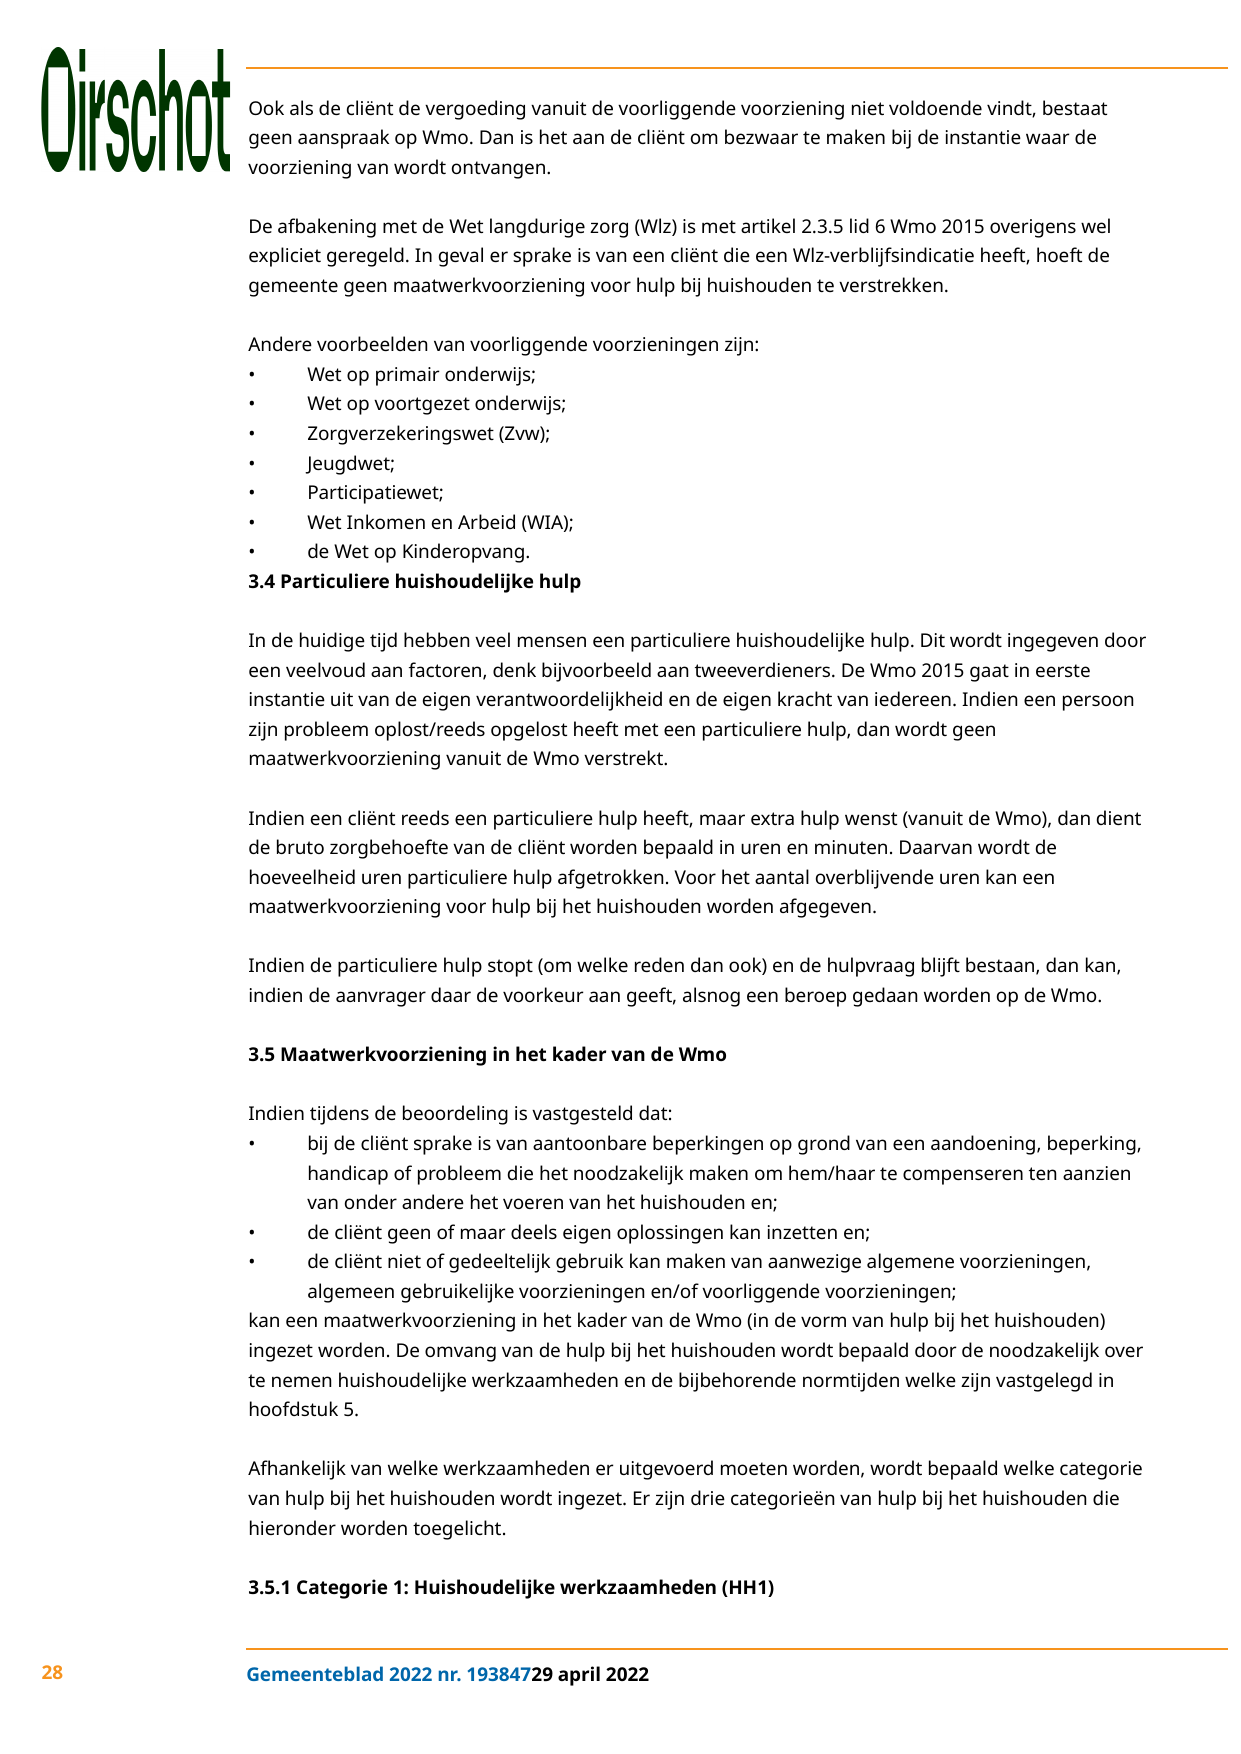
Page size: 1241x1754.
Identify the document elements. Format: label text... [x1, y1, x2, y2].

text 3.5 Maatwerkvoorziening in het kader van de Wmo [248, 1041, 1152, 1067]
text In de huidige tijd hebben veel mensen een particuliere huishoudelijke hulp. Dit wordt ingegeven door een veelvoud aan factoren, denk bijvoorbeeld aan tweeverdieners. De Wmo 2015 gaat in eerste instantie uit van de eigen verantwoordelijkheid en de eigen kracht van iedereen. Indien een persoon zijn probleem oplost/reeds opgelost heeft met een particuliere hulp, dan wordt geen maatwerkvoorziening vanuit de Wmo verstrekt. [248, 627, 1152, 771]
list bij de cliënt sprake is van aantoonbare beperkingen op grond van een aandoening, beperking, handicap of probleem die het noodzakelijk maken om hem/haar te compenseren ten aanzien van onder andere het voeren van het huishouden en; [248, 1130, 1152, 1215]
picture [41, 47, 231, 172]
text Ook als de cliënt de vergoeding vanuit de voorliggende voorziening niet voldoende vindt, bestaat geen aanspraak op Wmo. Dan is het aan de cliënt om bezwaar te maken bij de instantie waar de voorziening van wordt ontvangen. [248, 95, 1152, 180]
text Afhankelijk van welke werkzaamheden er uitgevoerd moeten worden, wordt bepaald welke categorie van hulp bij het huishouden wordt ingezet. Er zijn drie categorieën van hulp bij het huishouden die hieronder worden toegelicht. [248, 1456, 1152, 1541]
list Jeugdwet; [248, 450, 1152, 476]
list Zorgverzekeringswet (Zvw); [248, 420, 1152, 446]
text Indien tijdens de beoordeling is vastgesteld dat: [248, 1101, 1152, 1126]
list de cliënt niet of gedeeltelijk gebruik kan maken van aanwezige algemene voorzieningen, algemeen gebruikelijke voorzieningen en/of voorliggende voorzieningen; [248, 1248, 1152, 1304]
text Indien een cliënt reeds een particuliere hulp heeft, maar extra hulp wenst (vanuit de Wmo), dan dient de bruto zorgbehoefte van de cliënt worden bepaald in uren en minuten. Daarvan wordt de hoeveelheid uren particuliere hulp afgetrokken. Voor het aantal overblijvende uren kan een maatwerkvoorziening voor hulp bij het huishouden worden afgegeven. [248, 805, 1152, 919]
list de cliënt geen of maar deels eigen oplossingen kan inzetten en; [248, 1219, 1152, 1245]
list Wet op primair onderwijs; [248, 361, 1152, 387]
list de Wet op Kinderopvang. [248, 538, 1152, 564]
text Indien de particuliere hulp stopt (om welke reden dan ook) en de hulpvraag blijft bestaan, dan kan, indien de aanvrager daar de voorkeur aan geeft, alsnog een beroep gedaan worden op de Wmo. [248, 953, 1152, 1008]
list Wet op voortgezet onderwijs; [248, 391, 1152, 416]
text De afbakening met de Wet langdurige zorg (Wlz) is met artikel 2.3.5 lid 6 Wmo 2015 overigens wel expliciet geregeld. In geval er sprake is van een cliënt die een Wlz-verblijfsindicatie heeft, hoeft de gemeente geen maatwerkvoorziening voor hulp bij huishouden te verstrekken. [248, 213, 1152, 298]
list Participatiewet; [248, 479, 1152, 505]
text 3.4 Particuliere huishoudelijke hulp [248, 568, 1152, 594]
text kan een maatwerkvoorziening in het kader van de Wmo (in de vorm van hulp bij het huishouden) ingezet worden. De omvang van de hulp bij het huishouden wordt bepaald door de noodzakelijk over te nemen huishoudelijke werkzaamheden en de bijbehorende normtijden welke zijn vastgelegd in hoofdstuk 5. [248, 1308, 1152, 1422]
text 3.5.1 Categorie 1: Huishoudelijke werkzaamheden (HH1) [248, 1574, 1152, 1600]
text Andere voorbeelden van voorliggende voorzieningen zijn: [248, 331, 1152, 357]
list Wet Inkomen en Arbeid (WIA); [248, 509, 1152, 535]
